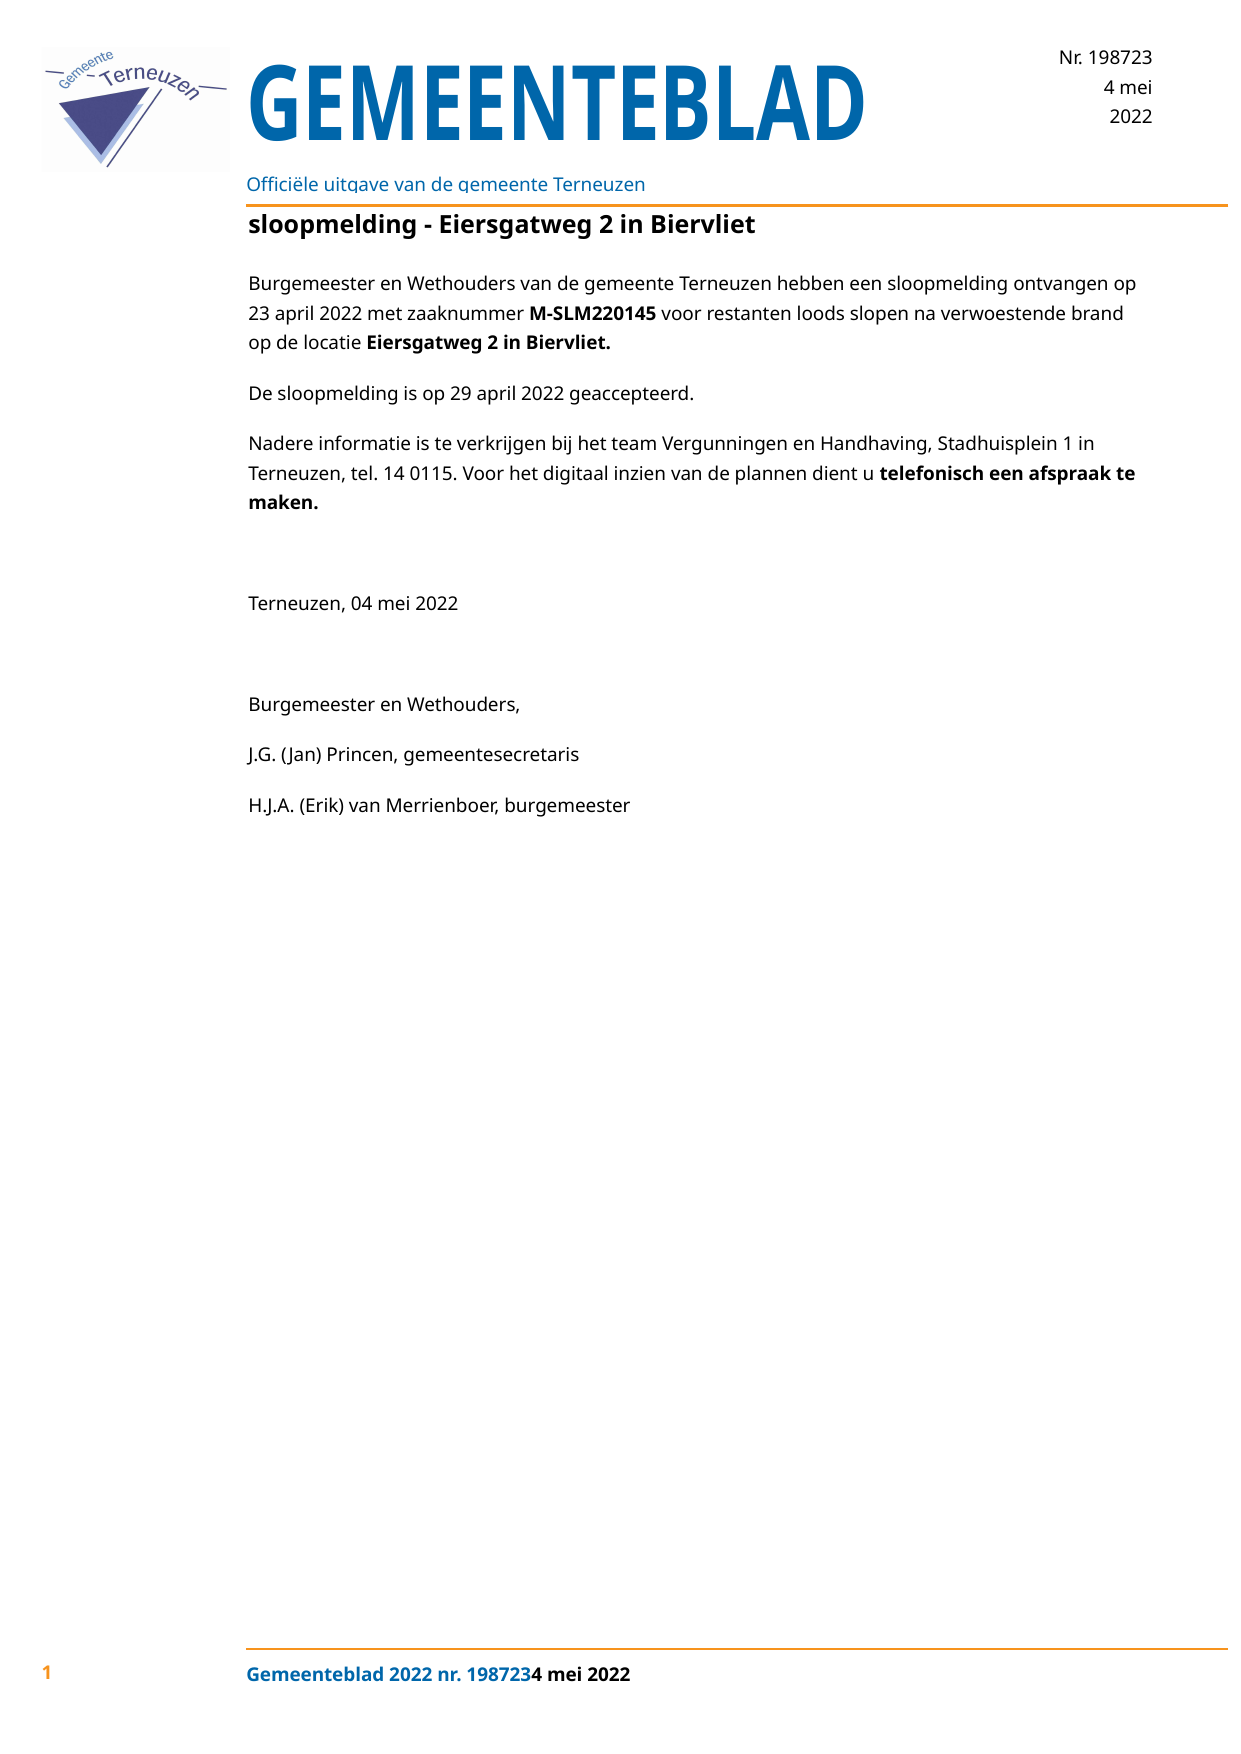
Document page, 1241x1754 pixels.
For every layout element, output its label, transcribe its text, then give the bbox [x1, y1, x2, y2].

text sloopmelding - Eiersgatweg 2 in Biervliet [248, 207, 1152, 241]
text H.J.A. (Erik) van Merrienboer, burgemeester [248, 792, 1152, 818]
text De sloopmelding is op 29 april 2022 geaccepteerd. [248, 380, 1152, 406]
picture [41, 47, 231, 172]
text Burgemeester en Wethouders van de gemeente Terneuzen hebben een sloopmelding ontvangen op 23 april 2022 met zaaknummer M-SLM220145 voor restanten loods slopen na verwoestende brand op de locatie Eiersgatweg 2 in Biervliet. [248, 270, 1152, 355]
text Terneuzen, 04 mei 2022 [248, 590, 1152, 616]
text Burgemeester en Wethouders, [248, 691, 1152, 717]
text Nadere informatie is te verkrijgen bij het team Vergunningen en Handhaving, Stadhuisplein 1 in Terneuzen, tel. 14 0115. Voor het digitaal inzien van de plannen dient u telefonisch een afspraak te maken. [248, 430, 1152, 515]
text J.G. (Jan) Princen, gemeentesecretaris [248, 742, 1152, 767]
